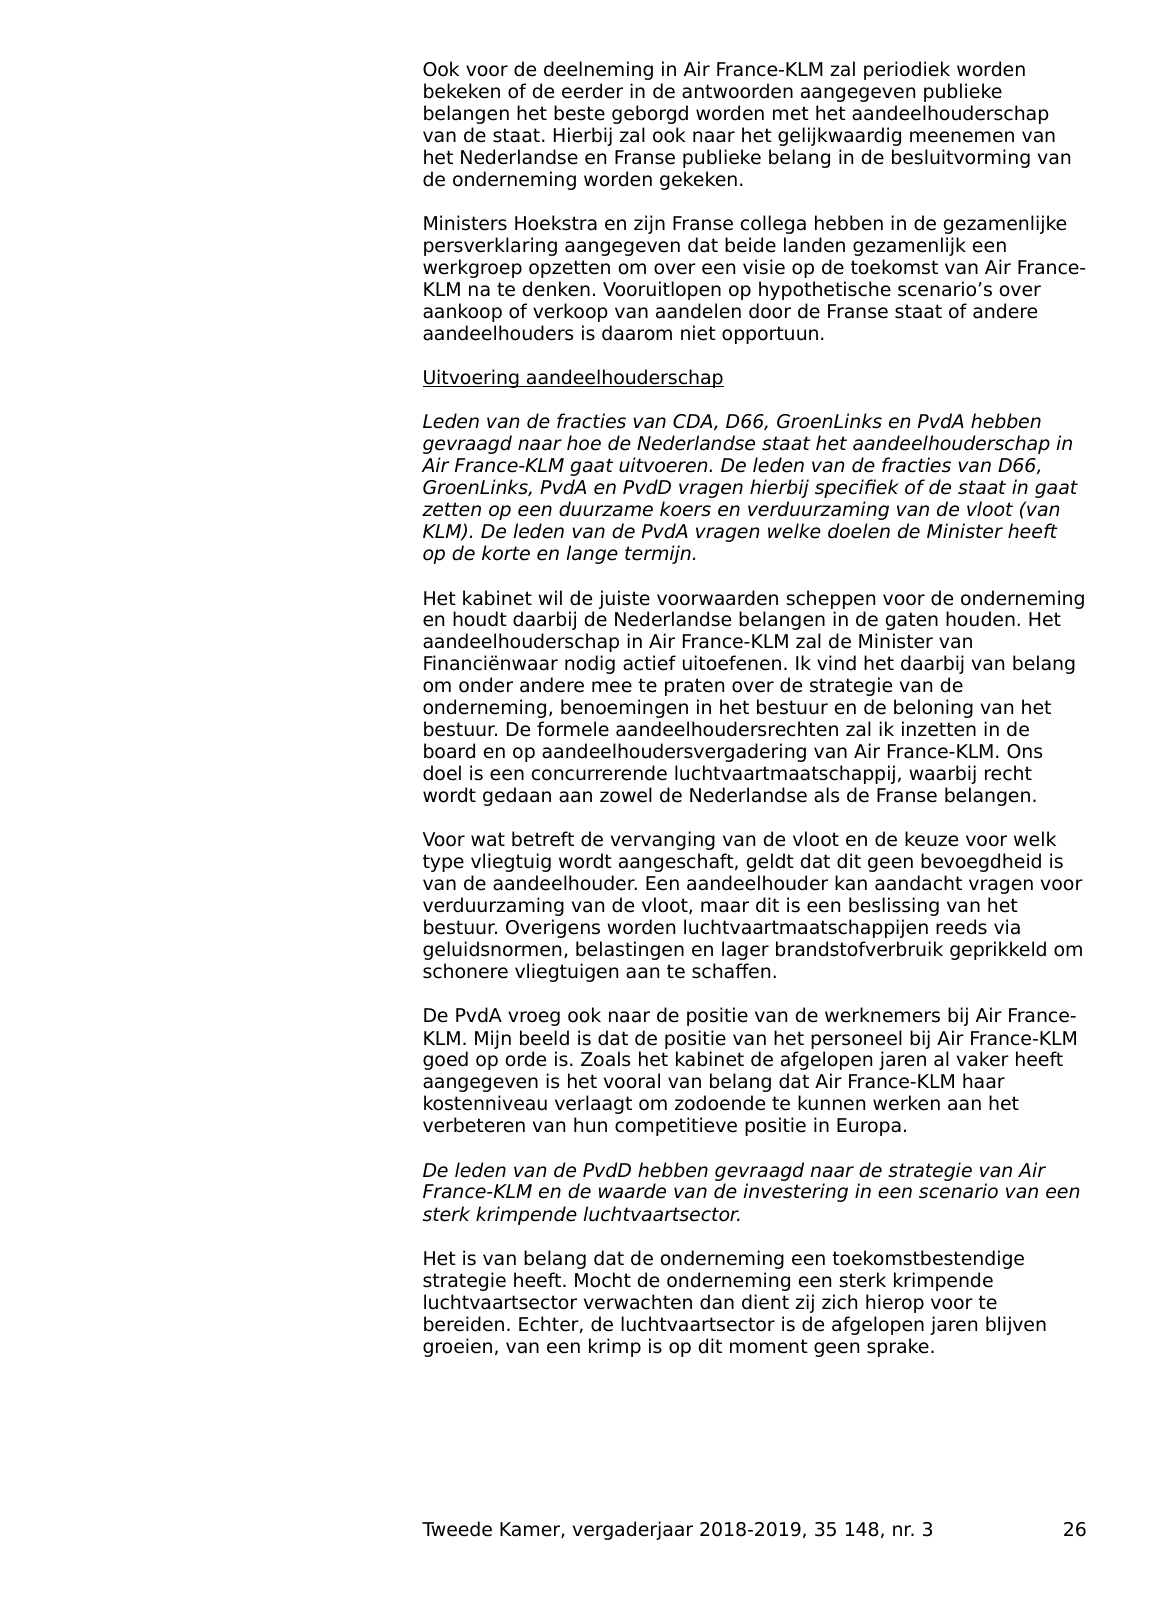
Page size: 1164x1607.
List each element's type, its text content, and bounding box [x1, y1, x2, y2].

text Voor wat betreft de vervanging van de vloot en de keuze voor welk type vliegtuig wordt aangeschaft, geldt dat dit geen bevoegdheid is van de aandeelhouder. Een aandeelhouder kan aandacht vragen voor verduurzaming van de vloot, maar dit is een beslissing van het bestuur. Overigens worden luchtvaartmaatschappijen reeds via geluidsnormen, belastingen en lager brandstofverbruik geprikkeld om schonere vliegtuigen aan te schaffen. [422, 829, 1087, 983]
text Het is van belang dat de onderneming een toekomstbestendige strategie heeft. Mocht de onderneming een sterk krimpende luchtvaartsector verwachten dan dient zij zich hierop voor te bereiden. Echter, de luchtvaartsector is de afgelopen jaren blijven groeien, van een krimp is op dit moment geen sprake. [422, 1248, 1087, 1357]
subtitle Uitvoering aandeelhouderschap [422, 367, 1087, 389]
text Leden van de fracties van CDA, D66, GroenLinks en PvdA hebben gevraagd naar hoe de Nederlandse staat het aandeelhouderschap in Air France-KLM gaat uitvoeren. De leden van de fracties van D66, GroenLinks, PvdA en PvdD vragen hierbij specifiek of de staat in gaat zetten op een duurzame koers en verduurzaming van de vloot (van KLM). De leden van de PvdA vragen welke doelen de Minister heeft op de korte en lange termijn. [422, 411, 1087, 565]
text Ministers Hoekstra en zijn Franse collega hebben in de gezamenlijke persverklaring aangegeven dat beide landen gezamenlijk een werkgroep opzetten om over een visie op de toekomst van Air France-KLM na te denken. Vooruitlopen op hypothetische scenario’s over aankoop of verkoop van aandelen door de Franse staat of andere aandeelhouders is daarom niet opportuun. [422, 213, 1087, 345]
text De leden van de PvdD hebben gevraagd naar de strategie van Air France-KLM en de waarde van de investering in een scenario van een sterk krimpende luchtvaartsector. [422, 1159, 1087, 1225]
text Het kabinet wil de juiste voorwaarden scheppen voor de onderneming en houdt daarbij de Nederlandse belangen in de gaten houden. Het aandeelhouderschap in Air France-KLM zal de Minister van Financiënwaar nodig actief uitoefenen. Ik vind het daarbij van belang om onder andere mee te praten over de strategie van de onderneming, benoemingen in het bestuur en de beloning van het bestuur. De formele aandeelhoudersrechten zal ik inzetten in de board en op aandeelhoudersvergadering van Air France-KLM. Ons doel is een concurrerende luchtvaartmaatschappij, waarbij recht wordt gedaan aan zowel de Nederlandse als de Franse belangen. [422, 587, 1087, 807]
text De PvdA vroeg ook naar de positie van de werknemers bij Air France-KLM. Mijn beeld is dat de positie van het personeel bij Air France-KLM goed op orde is. Zoals het kabinet de afgelopen jaren al vaker heeft aangegeven is het vooral van belang dat Air France-KLM haar kostenniveau verlaagt om zodoende te kunnen werken aan het verbeteren van hun competitieve positie in Europa. [422, 1005, 1087, 1137]
text Ook voor de deelneming in Air France-KLM zal periodiek worden bekeken of de eerder in de antwoorden aangegeven publieke belangen het beste geborgd worden met het aandeelhouderschap van de staat. Hierbij zal ook naar het gelijkwaardig meenemen van het Nederlandse en Franse publieke belang in de besluitvorming van de onderneming worden gekeken. [422, 59, 1087, 191]
